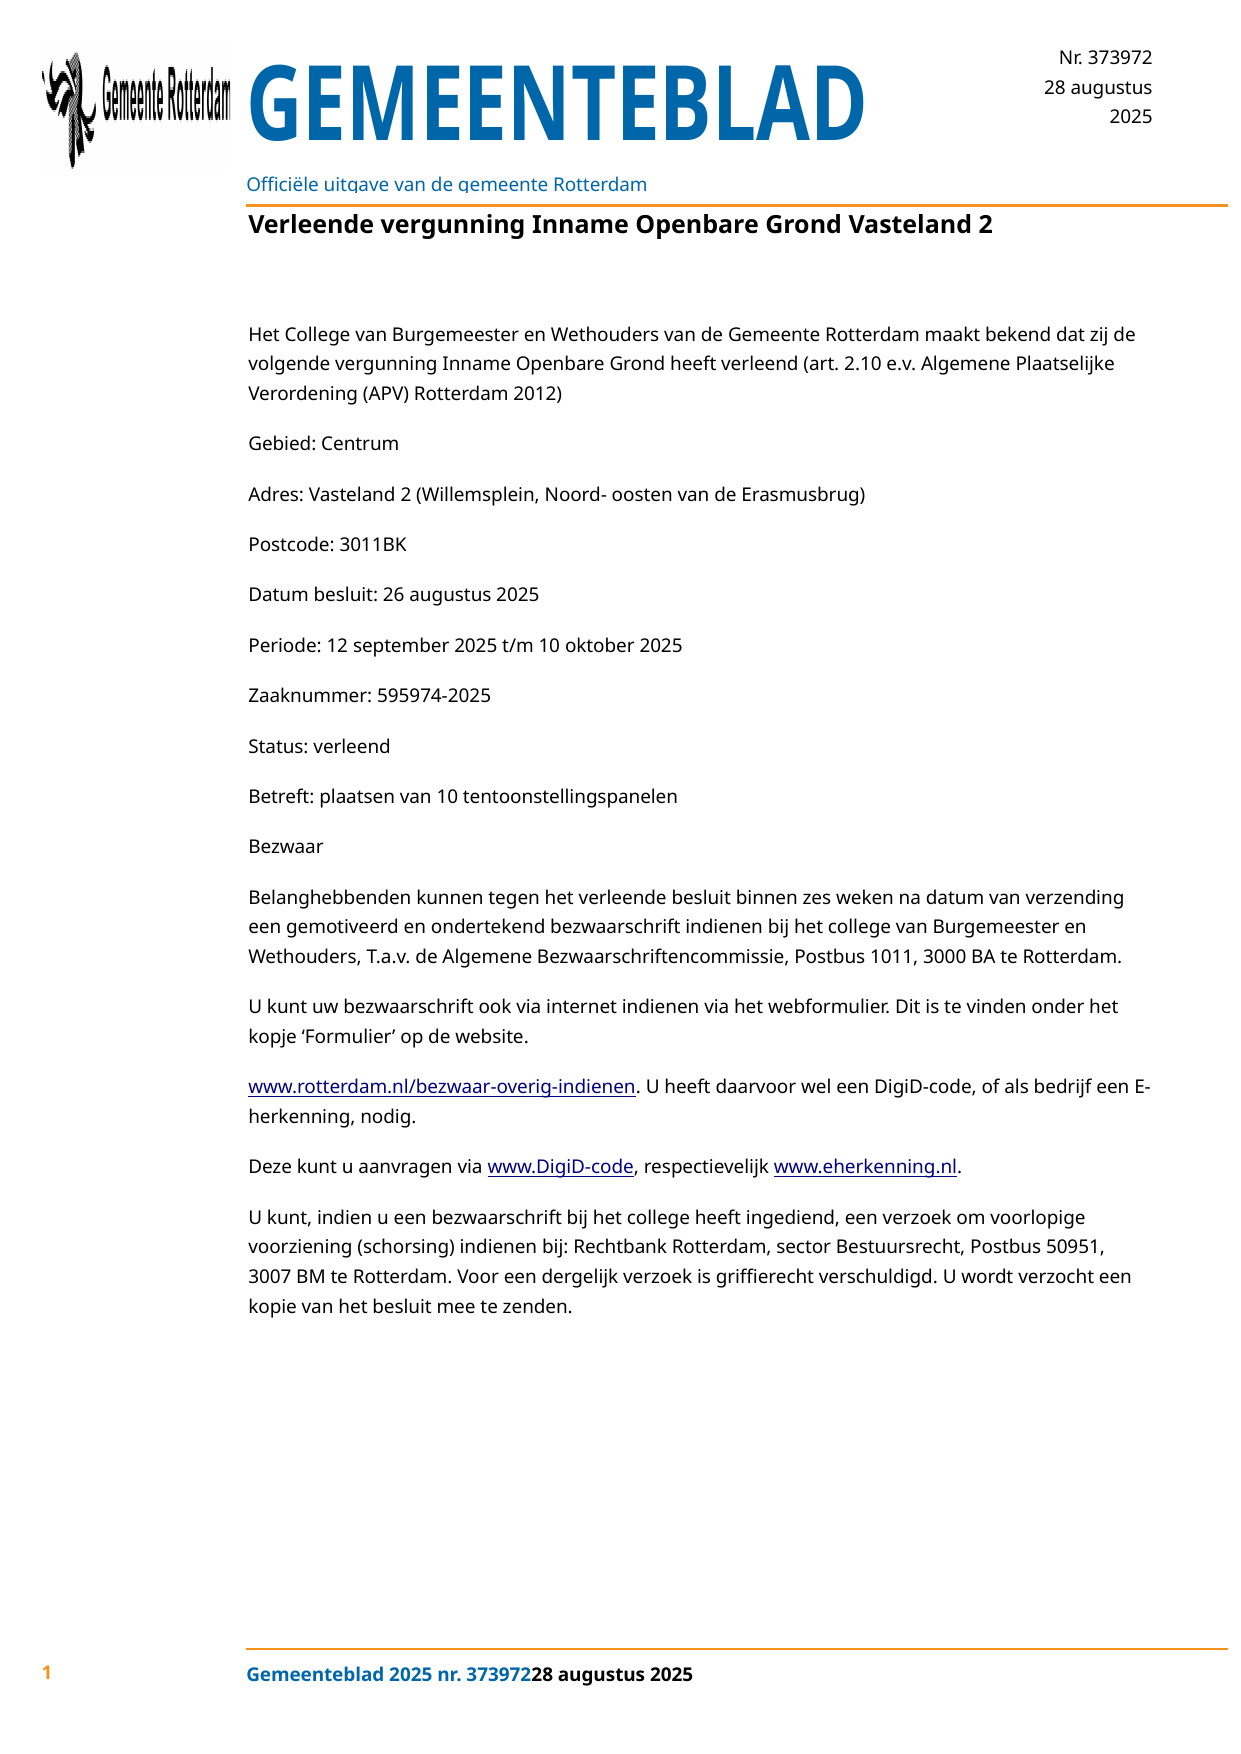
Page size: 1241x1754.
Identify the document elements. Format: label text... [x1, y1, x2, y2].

text Postcode: 3011BK [248, 531, 1152, 557]
text Adres: Vasteland 2 (Willemsplein, Noord- oosten van de Erasmusbrug) [248, 481, 1152, 506]
text Status: verleend [248, 733, 1152, 758]
picture [41, 47, 231, 172]
text U kunt uw bezwaarschrift ook via internet indienen via het webformulier. Dit is te vinden onder het kopje ‘Formulier’ op de website. [248, 994, 1152, 1049]
text Periode: 12 september 2025 t/m 10 oktober 2025 [248, 632, 1152, 658]
text Gebied: Centrum [248, 430, 1152, 456]
text Betreft: plaatsen van 10 tentoonstellingspanelen [248, 783, 1152, 809]
text Belanghebbenden kunnen tegen het verleende besluit binnen zes weken na datum van verzending een gemotiveerd en ondertekend bezwaarschrift indienen bij het college van Burgemeester en Wethouders, T.a.v. de Algemene Bezwaarschriftencommissie, Postbus 1011, 3000 BA te Rotterdam. [248, 884, 1152, 969]
text Zaaknummer: 595974-2025 [248, 682, 1152, 708]
text Het College van Burgemeester en Wethouders van de Gemeente Rotterdam maakt bekend dat zij de volgende vergunning Inname Openbare Grond heeft verleend (art. 2.10 e.v. Algemene Plaatselijke Verordening (APV) Rotterdam 2012) [248, 321, 1152, 406]
text Deze kunt u aanvragen via www.DigiD-code, respectievelijk www.eherkenning.nl. [248, 1154, 1152, 1179]
text Datum besluit: 26 augustus 2025 [248, 582, 1152, 607]
text Bezwaar [248, 834, 1152, 859]
text U kunt, indien u een bezwaarschrift bij het college heeft ingediend, een verzoek om voorlopige voorziening (schorsing) indienen bij: Rechtbank Rotterdam, sector Bestuursrecht, Postbus 50951, 3007 BM te Rotterdam. Voor een dergelijk verzoek is griffierecht verschuldigd. U wordt verzocht een kopie van het besluit mee te zenden. [248, 1204, 1152, 1318]
text www.rotterdam.nl/bezwaar-overig-indienen. U heeft daarvoor wel een DigiD-code, of als bedrijf een E-herkenning, nodig. [248, 1074, 1152, 1129]
text Verleende vergunning Inname Openbare Grond Vasteland 2 [248, 207, 1152, 241]
